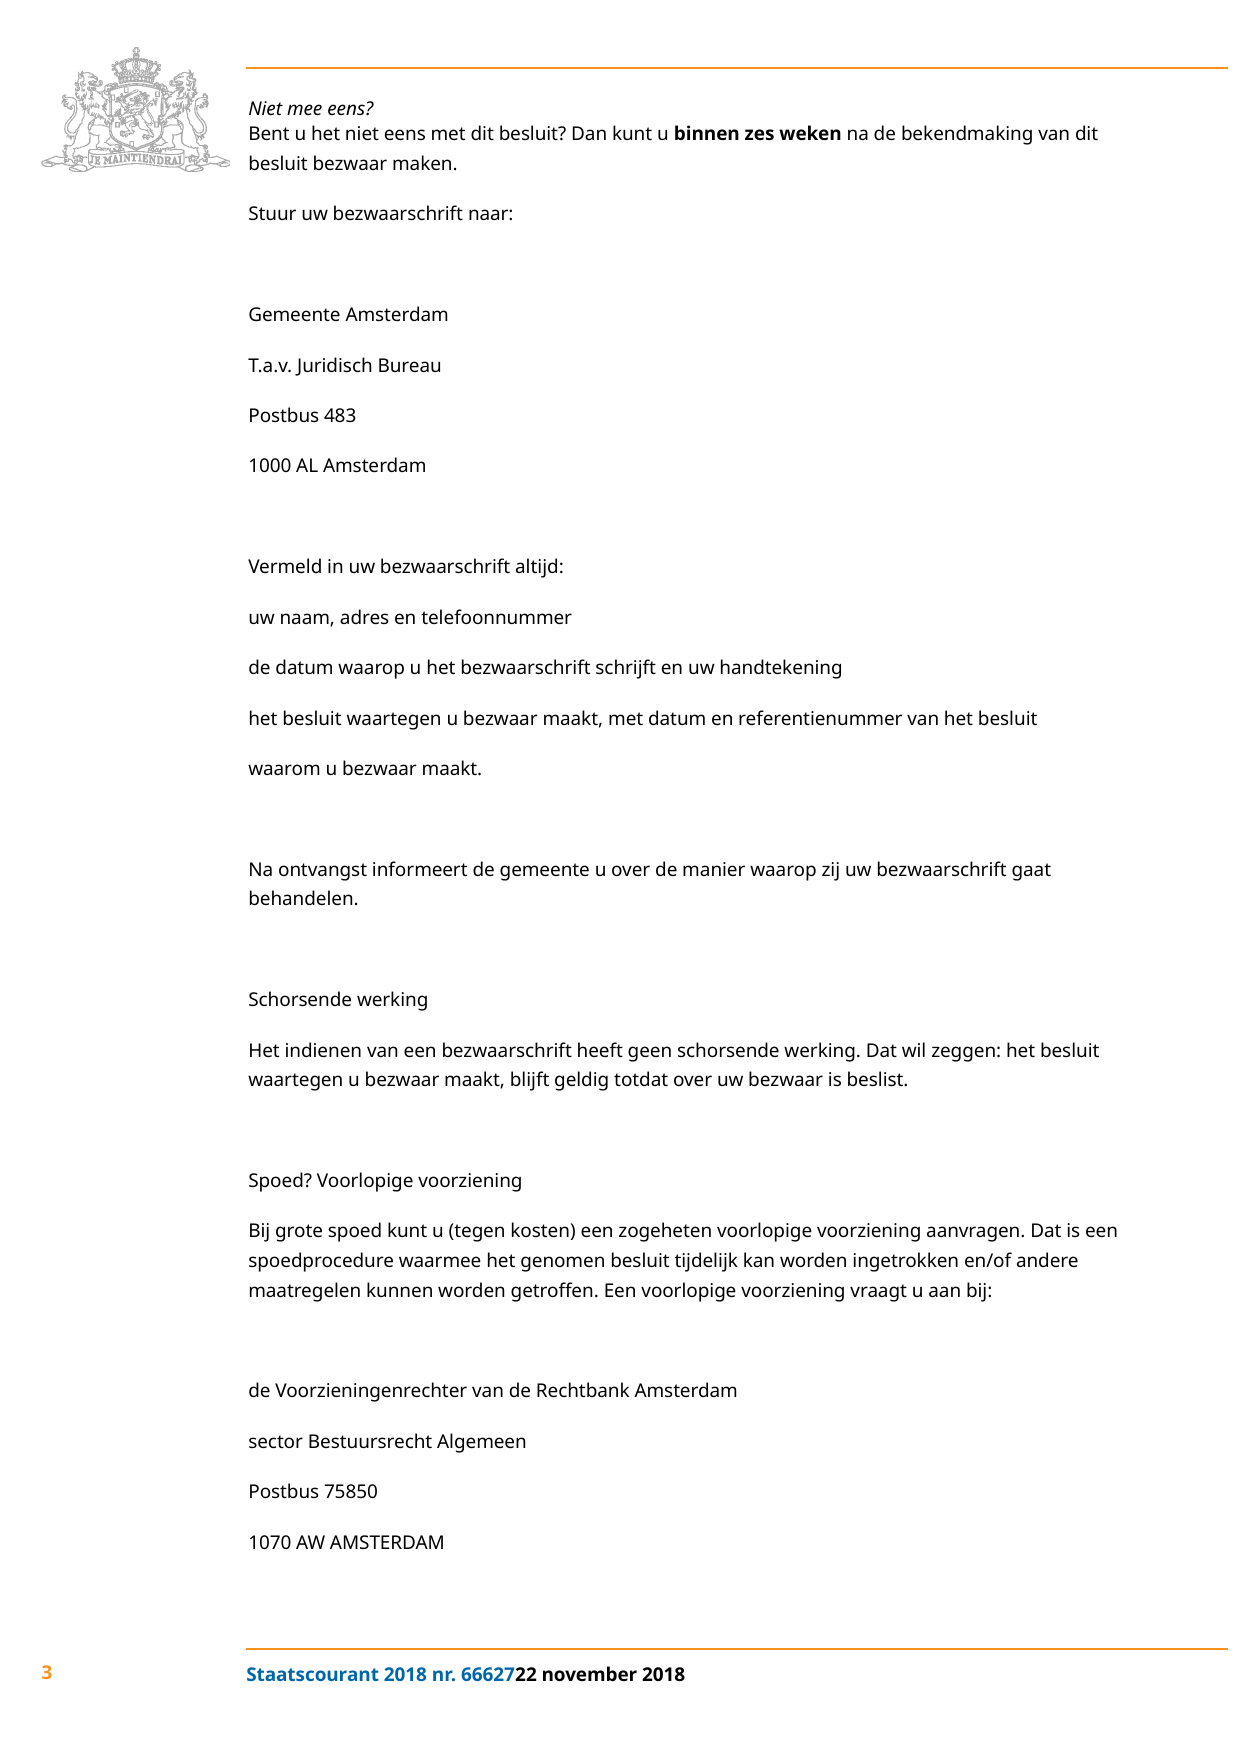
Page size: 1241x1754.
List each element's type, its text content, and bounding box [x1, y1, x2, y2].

text de datum waarop u het bezwaarschrift schrijft en uw handtekening [248, 654, 1152, 680]
text uw naam, adres en telefoonnummer [248, 604, 1152, 629]
text T.a.v. Juridisch Bureau [248, 352, 1152, 377]
text Postbus 75850 [248, 1478, 1152, 1504]
text Na ontvangst informeert de gemeente u over de manier waarop zij uw bezwaarschrift gaat behandelen. [248, 856, 1152, 911]
text sector Bestuursrecht Algemeen [248, 1428, 1152, 1454]
text Spoed? Voorlopige voorziening [248, 1167, 1152, 1193]
text Stuur uw bezwaarschrift naar: [248, 201, 1152, 226]
text de Voorzieningenrechter van de Rechtbank Amsterdam [248, 1378, 1152, 1403]
text Postbus 483 [248, 402, 1152, 428]
text Vermeld in uw bezwaarschrift altijd: [248, 553, 1152, 579]
text 1070 AW AMSTERDAM [248, 1529, 1152, 1554]
text het besluit waartegen u bezwaar maakt, met datum en referentienummer van het besluit [248, 705, 1152, 730]
text Bent u het niet eens met dit besluit? Dan kunt u binnen zes weken na de bekendmaking van dit besluit bezwaar maken. [248, 121, 1152, 176]
text Schorsende werking [248, 986, 1152, 1012]
text Gemeente Amsterdam [248, 301, 1152, 327]
text 1000 AL Amsterdam [248, 453, 1152, 478]
text waarom u bezwaar maakt. [248, 755, 1152, 781]
picture [41, 47, 231, 172]
text Het indienen van een bezwaarschrift heeft geen schorsende werking. Dat wil zeggen: het besluit waartegen u bezwaar maakt, blijft geldig totdat over uw bezwaar is beslist. [248, 1037, 1152, 1092]
text Niet mee eens? [248, 95, 1152, 121]
text Bij grote spoed kunt u (tegen kosten) een zogeheten voorlopige voorziening aanvragen. Dat is een spoedprocedure waarmee het genomen besluit tijdelijk kan worden ingetrokken en/of andere maatregelen kunnen worden getroffen. Een voorlopige voorziening vraagt u aan bij: [248, 1218, 1152, 1302]
